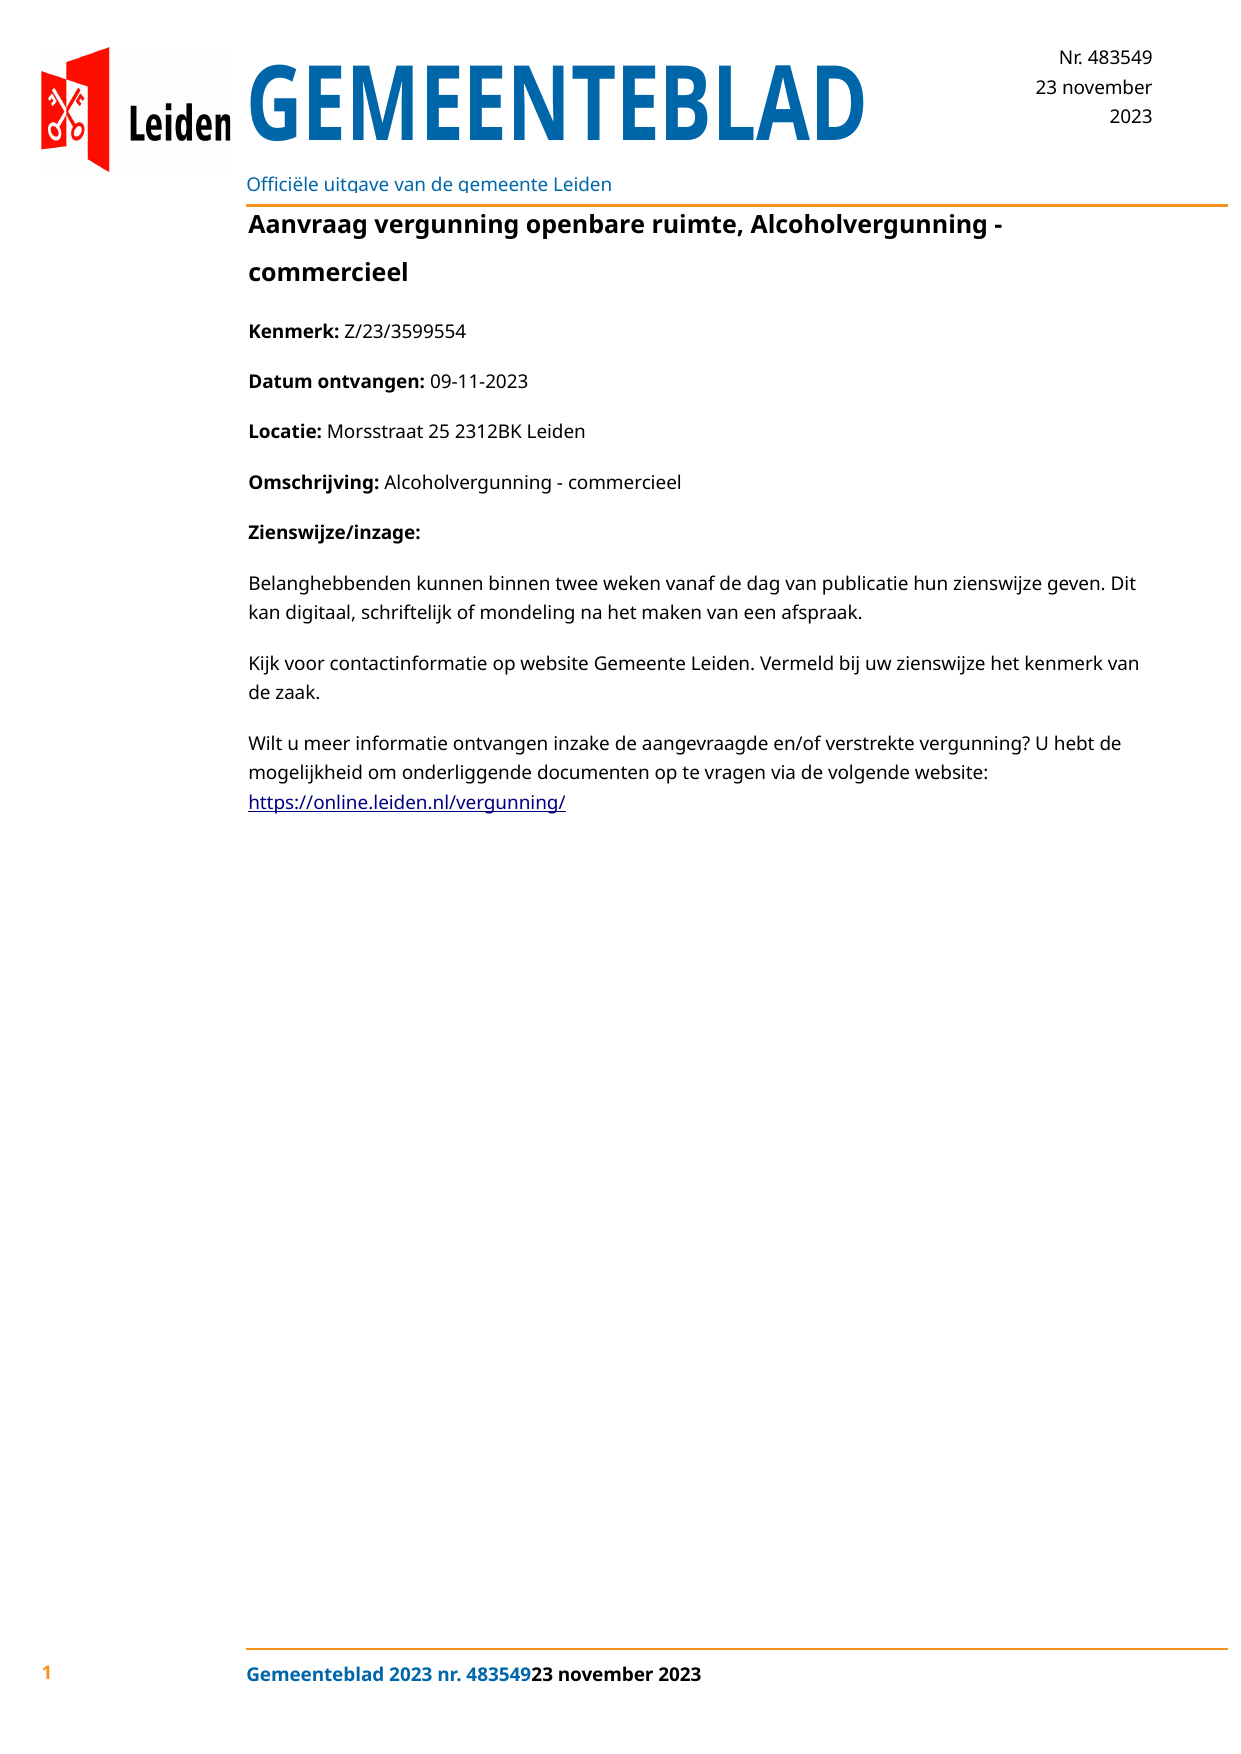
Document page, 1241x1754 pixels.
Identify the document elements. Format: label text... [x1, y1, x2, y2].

text Omschrijving: Alcoholvergunning - commercieel [248, 469, 1152, 495]
text Aanvraag vergunning openbare ruimte, Alcoholvergunning - commercieel [248, 207, 1152, 288]
text Zienswijze/inzage: [248, 519, 1152, 545]
text Datum ontvangen: 09-11-2023 [248, 368, 1152, 394]
text Kenmerk: Z/23/3599554 [248, 318, 1152, 344]
text Kijk voor contactinformatie op website Gemeente Leiden. Vermeld bij uw zienswijze het kenmerk van de zaak. [248, 650, 1152, 705]
picture [41, 47, 231, 172]
text Belanghebbenden kunnen binnen twee weken vanaf de dag van publicatie hun zienswijze geven. Dit kan digitaal, schriftelijk of mondeling na het maken van een afspraak. [248, 570, 1152, 625]
text Wilt u meer informatie ontvangen inzake de aangevraagde en/of verstrekte vergunning? U hebt de mogelijkheid om onderliggende documenten op te vragen via de volgende website: https://online.leiden.nl/vergunning/ [248, 730, 1152, 815]
text Locatie: Morsstraat 25 2312BK Leiden [248, 419, 1152, 444]
